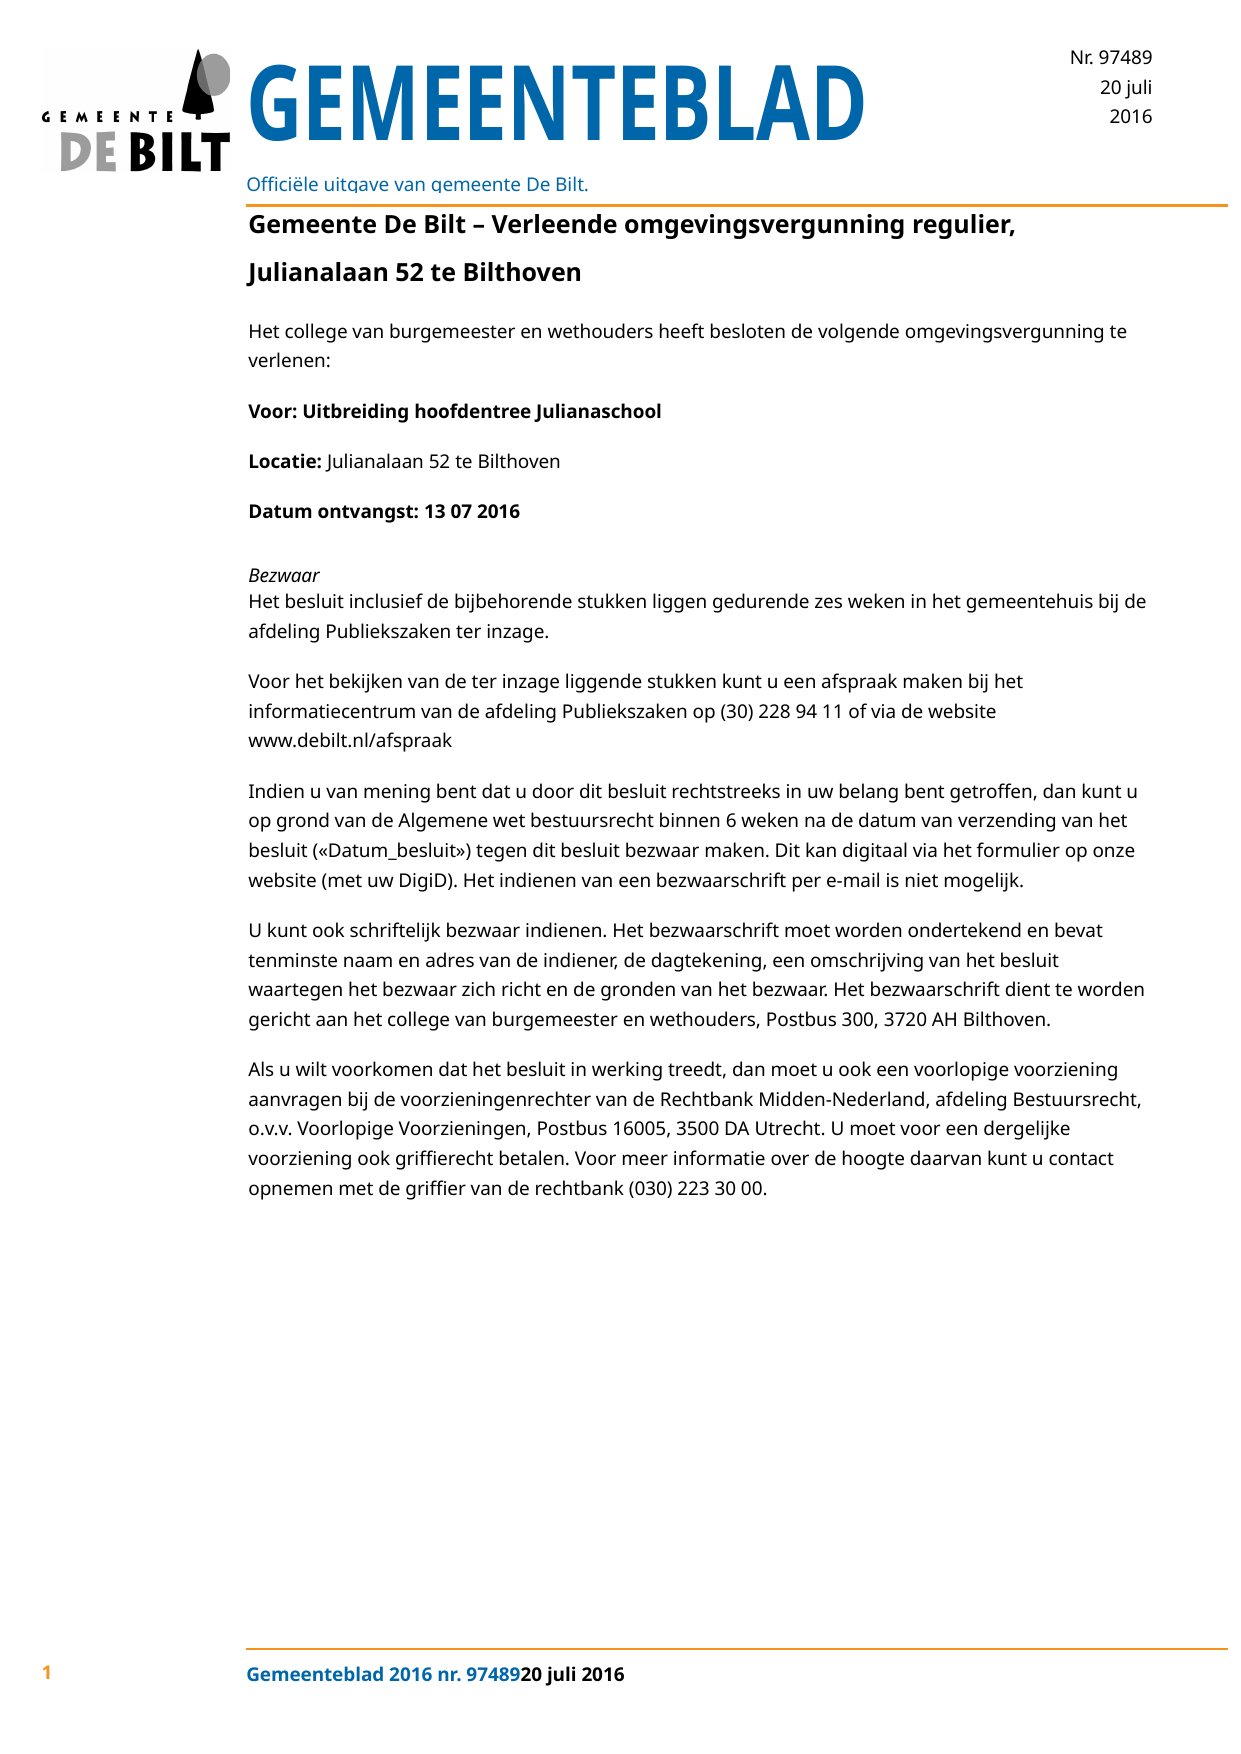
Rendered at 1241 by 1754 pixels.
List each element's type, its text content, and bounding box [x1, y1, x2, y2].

text Gemeente De Bilt – Verleende omgevingsvergunning regulier, Julianalaan 52 te Bilthoven [248, 207, 1152, 288]
picture [41, 47, 231, 172]
text Het besluit inclusief de bijbehorende stukken liggen gedurende zes weken in het gemeentehuis bij de afdeling Publiekszaken ter inzage. [248, 588, 1152, 644]
text Indien u van mening bent dat u door dit besluit rechtstreeks in uw belang bent getroffen, dan kunt u op grond van de Algemene wet bestuursrecht binnen 6 weken na de datum van verzending van het besluit («Datum_besluit») tegen dit besluit bezwaar maken. Dit kan digitaal via het formulier op onze website (met uw DigiD). Het indienen van een bezwaarschrift per e-mail is niet mogelijk. [248, 778, 1152, 892]
text Voor het bekijken van de ter inzage liggende stukken kunt u een afspraak maken bij het informatiecentrum van de afdeling Publiekszaken op (30) 228 94 11 of via de website www.debilt.nl/afspraak [248, 668, 1152, 753]
text Datum ontvangst: 13 07 2016 [248, 499, 1152, 524]
text Voor: Uitbreiding hoofdentree Julianaschool [248, 398, 1152, 424]
text Bezwaar [248, 563, 1152, 588]
text U kunt ook schriftelijk bezwaar indienen. Het bezwaarschrift moet worden ondertekend en bevat tenminste naam en adres van de indiener, de dagtekening, een omschrijving van het besluit waartegen het bezwaar zich richt en de gronden van het bezwaar. Het bezwaarschrift dient te worden gericht aan het college van burgemeester en wethouders, Postbus 300, 3720 AH Bilthoven. [248, 917, 1152, 1032]
text Het college van burgemeester en wethouders heeft besloten de volgende omgevingsvergunning te verlenen: [248, 318, 1152, 373]
text Als u wilt voorkomen dat het besluit in werking treedt, dan moet u ook een voorlopige voorziening aanvragen bij de voorzieningenrechter van de Rechtbank Midden-Nederland, afdeling Bestuursrecht, o.v.v. Voorlopige Voorzieningen, Postbus 16005, 3500 DA Utrecht. U moet voor een dergelijke voorziening ook griffierecht betalen. Voor meer informatie over de hoogte daarvan kunt u contact opnemen met de griffier van de rechtbank (030) 223 30 00. [248, 1056, 1152, 1200]
text Locatie: Julianalaan 52 te Bilthoven [248, 448, 1152, 474]
